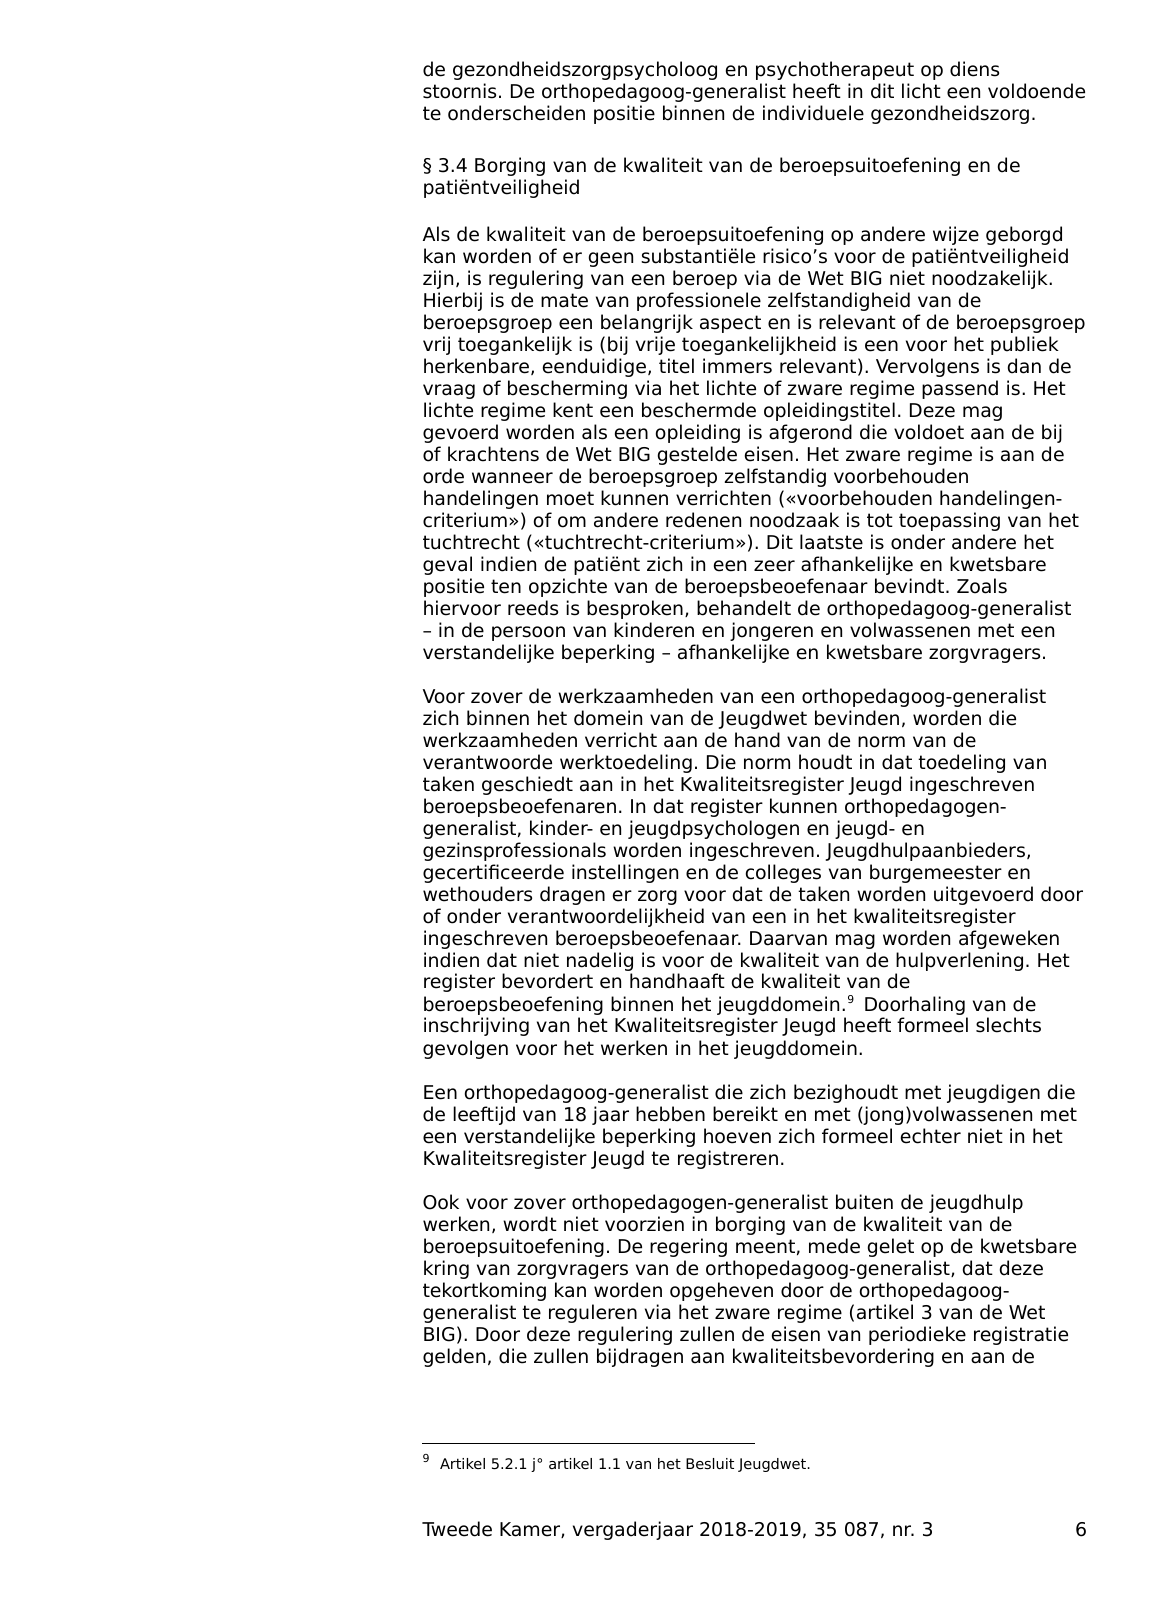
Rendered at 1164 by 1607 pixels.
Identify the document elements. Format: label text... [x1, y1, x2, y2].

text Artikel 5.2.1 j° artikel 1.1 van het Besluit Jeugdwet. [422, 1452, 1087, 1474]
text Voor zover de werkzaamheden van een orthopedagoog-generalist zich binnen het domein van de Jeugdwet bevinden, worden die werkzaamheden verricht aan de hand van de norm van de verantwoorde werktoedeling. Die norm houdt in dat toedeling van taken geschiedt aan in het Kwaliteitsregister Jeugd ingeschreven beroepsbeoefenaren. In dat register kunnen orthopedagogen-generalist, kinder- en jeugdpsychologen en jeugd- en gezinsprofessionals worden ingeschreven. Jeugdhulpaanbieders, gecertificeerde instellingen en de colleges van burgemeester en wethouders dragen er zorg voor dat de taken worden uitgevoerd door of onder verantwoordelijkheid van een in het kwaliteitsregister ingeschreven beroepsbeoefenaar. Daarvan mag worden afgeweken indien dat niet nadelig is voor de kwaliteit van de hulpverlening. Het register bevordert en handhaaft de kwaliteit van de beroepsbeoefening binnen het jeugddomein. Doorhaling van de inschrijving van het Kwaliteitsregister Jeugd heeft formeel slechts gevolgen voor het werken in het jeugddomein. [422, 686, 1087, 1059]
text Ook voor zover orthopedagogen-generalist buiten de jeugdhulp werken, wordt niet voorzien in borging van de kwaliteit van de beroepsuitoefening. De regering meent, mede gelet op de kwetsbare kring van zorgvragers van de orthopedagoog-generalist, dat deze tekortkoming kan worden opgeheven door de orthopedagoog-generalist te reguleren via het zware regime (artikel 3 van de Wet BIG). Door deze regulering zullen de eisen van periodieke registratie gelden, die zullen bijdragen aan kwaliteitsbevordering en aan de [422, 1192, 1087, 1367]
text de gezondheidszorgpsycholoog en psychotherapeut op diens stoornis. De orthopedagoog-generalist heeft in dit licht een voldoende te onderscheiden positie binnen de individuele gezondheidszorg. [422, 59, 1087, 125]
text Als de kwaliteit van de beroepsuitoefening op andere wijze geborgd kan worden of er geen substantiële risico’s voor de patiëntveiligheid zijn, is regulering van een beroep via de Wet BIG niet noodzakelijk. Hierbij is de mate van professionele zelfstandigheid van de beroepsgroep een belangrijk aspect en is relevant of de beroepsgroep vrij toegankelijk is (bij vrije toegankelijkheid is een voor het publiek herkenbare, eenduidige, titel immers relevant). Vervolgens is dan de vraag of bescherming via het lichte of zware regime passend is. Het lichte regime kent een beschermde opleidingstitel. Deze mag gevoerd worden als een opleiding is afgerond die voldoet aan de bij of krachtens de Wet BIG gestelde eisen. Het zware regime is aan de orde wanneer de beroepsgroep zelfstandig voorbehouden handelingen moet kunnen verrichten («voorbehouden handelingen-criterium») of om andere redenen noodzaak is tot toepassing van het tuchtrecht («tuchtrecht-criterium»). Dit laatste is onder andere het geval indien de patiënt zich in een zeer afhankelijke en kwetsbare positie ten opzichte van de beroepsbeoefenaar bevindt. Zoals hiervoor reeds is besproken, behandelt de orthopedagoog-generalist – in de persoon van kinderen en jongeren en volwassenen met een verstandelijke beperking – afhankelijke en kwetsbare zorgvragers. [422, 224, 1087, 663]
subtitle § 3.4 Borging van de kwaliteit van de beroepsuitoefening en de patiëntveiligheid [422, 155, 1087, 199]
text Een orthopedagoog-generalist die zich bezighoudt met jeugdigen die de leeftijd van 18 jaar hebben bereikt en met (jong)volwassenen met een verstandelijke beperking hoeven zich formeel echter niet in het Kwaliteitsregister Jeugd te registreren. [422, 1082, 1087, 1169]
